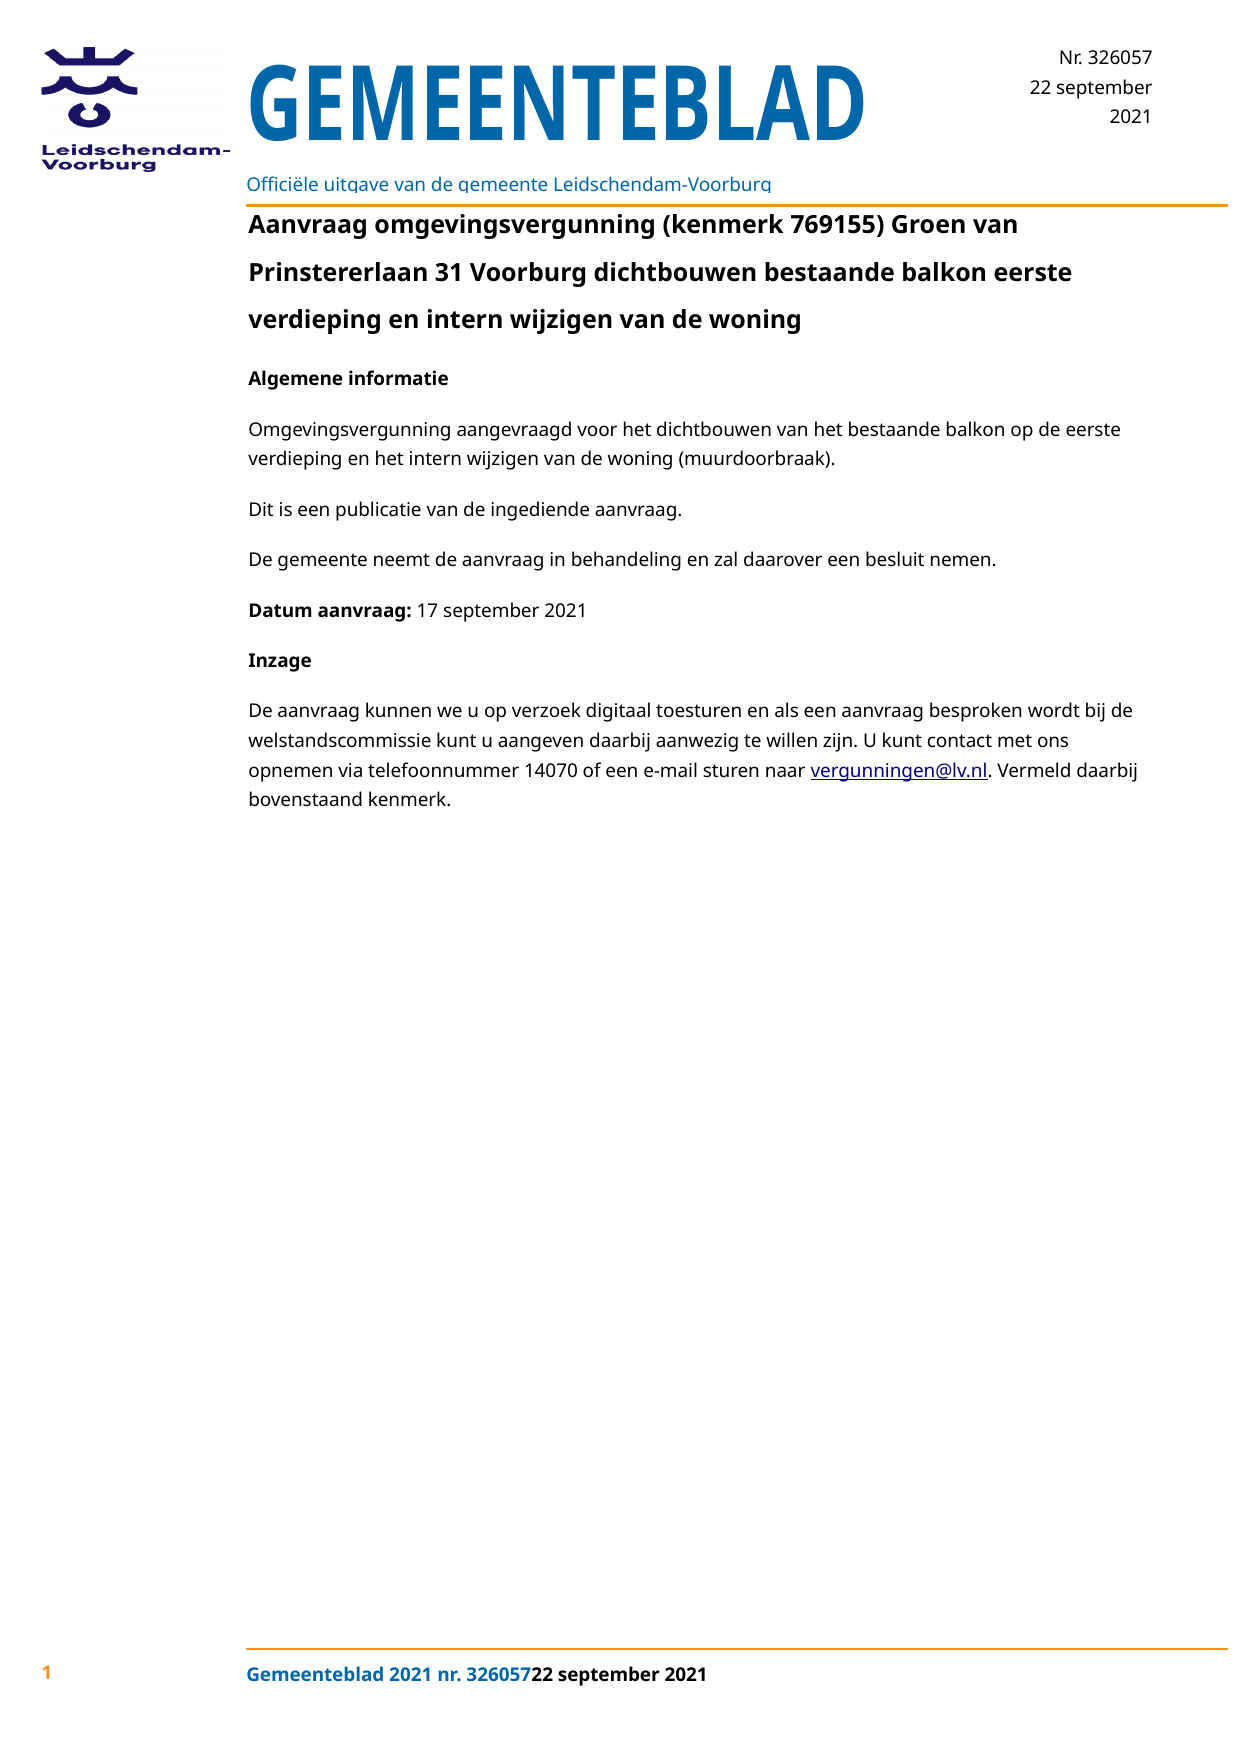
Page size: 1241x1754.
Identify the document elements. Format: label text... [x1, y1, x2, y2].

text Aanvraag omgevingsvergunning (kenmerk 769155) Groen van Prinstererlaan 31 Voorburg dichtbouwen bestaande balkon eerste verdieping en intern wijzigen van de woning [248, 207, 1152, 336]
text Algemene informatie [248, 366, 1152, 391]
text De gemeente neemt de aanvraag in behandeling en zal daarover een besluit nemen. [248, 546, 1152, 572]
text Inzage [248, 647, 1152, 673]
text Datum aanvraag: 17 september 2021 [248, 597, 1152, 622]
text Omgevingsvergunning aangevraagd voor het dichtbouwen van het bestaande balkon op de eerste verdieping en het intern wijzigen van de woning (muurdoorbraak). [248, 416, 1152, 471]
picture [41, 47, 231, 172]
text De aanvraag kunnen we u op verzoek digitaal toesturen en als een aanvraag besproken wordt bij de welstandscommissie kunt u aangeven daarbij aanwezig te willen zijn. U kunt contact met ons opnemen via telefoonnummer 14070 of een e-mail sturen naar vergunningen@lv.nl. Vermeld daarbij bovenstaand kenmerk. [248, 698, 1152, 812]
text Dit is een publicatie van de ingediende aanvraag. [248, 496, 1152, 522]
